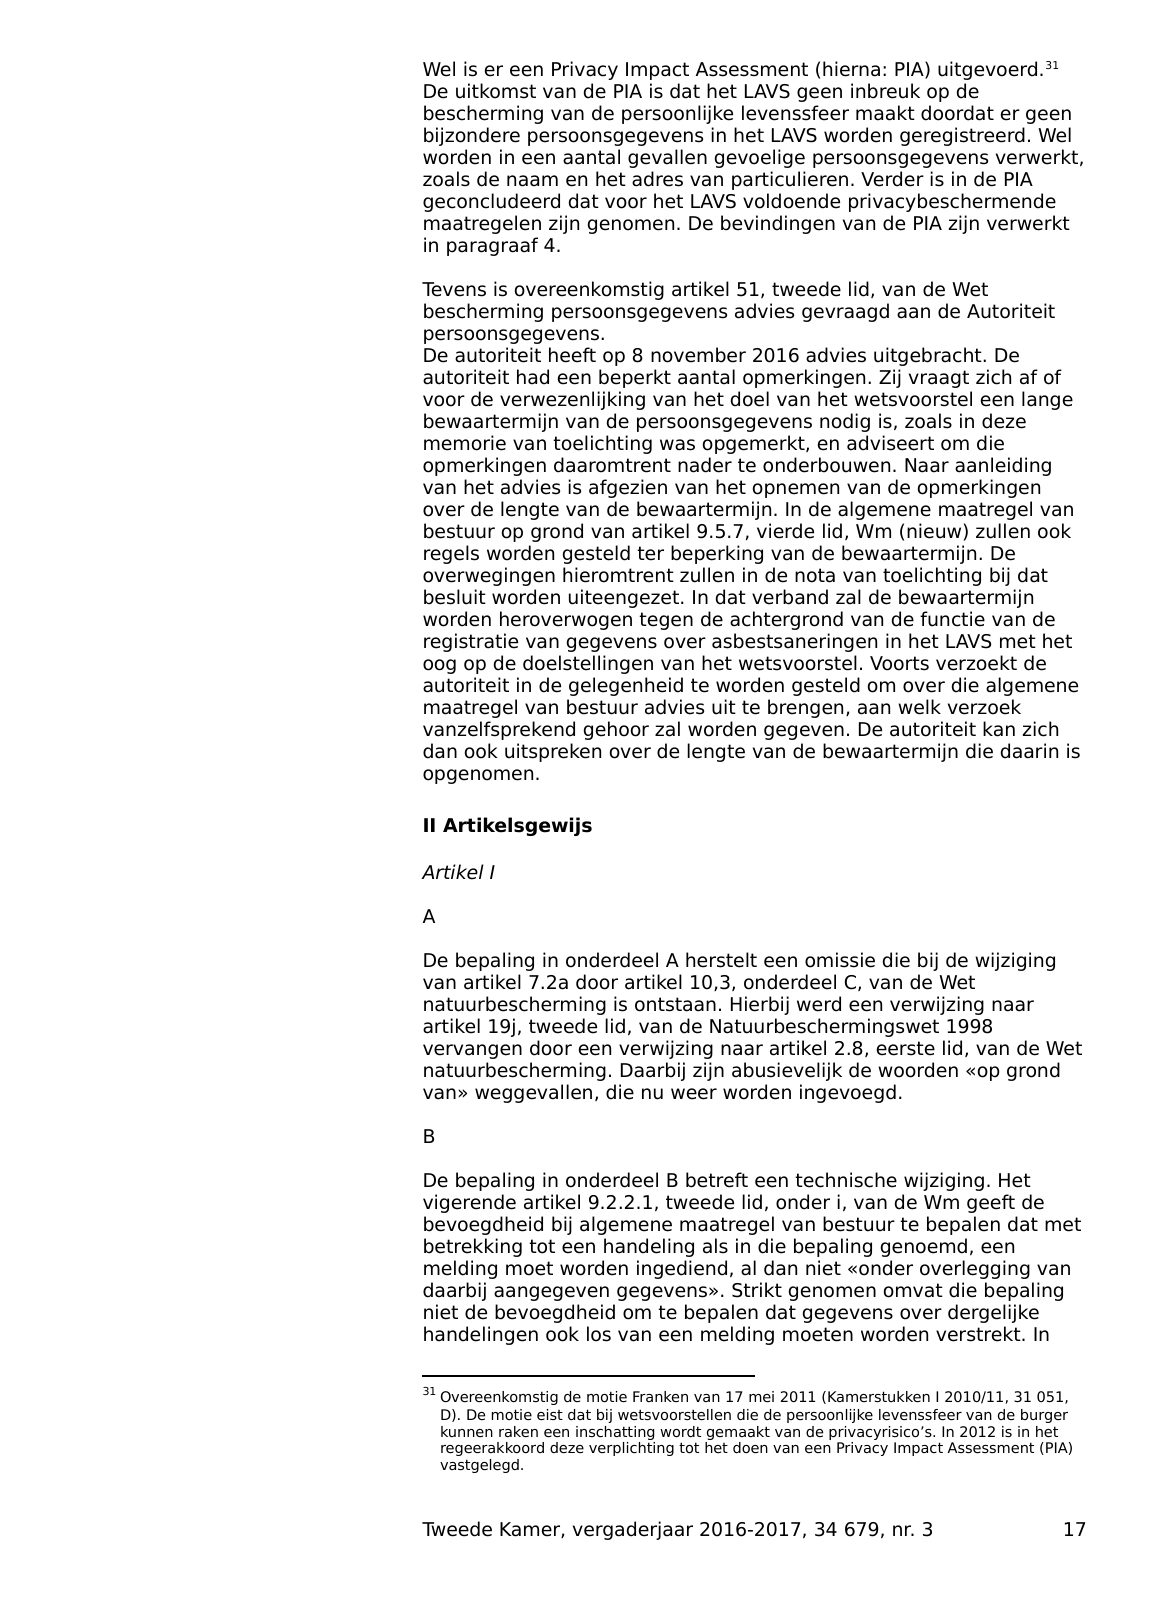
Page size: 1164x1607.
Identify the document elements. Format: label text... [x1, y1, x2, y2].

subtitle B [422, 1126, 1087, 1148]
subtitle Artikel I [422, 862, 1087, 883]
text De autoriteit heeft op 8 november 2016 advies uitgebracht. De autoriteit had een beperkt aantal opmerkingen. Zij vraagt zich af of voor de verwezenlijking van het doel van het wetsvoorstel een lange bewaartermijn van de persoonsgegevens nodig is, zoals in deze memorie van toelichting was opgemerkt, en adviseert om die opmerkingen daaromtrent nader te onderbouwen. Naar aanleiding van het advies is afgezien van het opnemen van de opmerkingen over de lengte van de bewaartermijn. In de algemene maatregel van bestuur op grond van artikel 9.5.7, vierde lid, Wm (nieuw) zullen ook regels worden gesteld ter beperking van de bewaartermijn. De overwegingen hieromtrent zullen in de nota van toelichting bij dat besluit worden uiteengezet. In dat verband zal de bewaartermijn worden heroverwogen tegen de achtergrond van de functie van de registratie van gegevens over asbestsaneringen in het LAVS met het oog op de doelstellingen van het wetsvoorstel. Voorts verzoekt de autoriteit in de gelegenheid te worden gesteld om over die algemene maatregel van bestuur advies uit te brengen, aan welk verzoek vanzelfsprekend gehoor zal worden gegeven. De autoriteit kan zich dan ook uitspreken over de lengte van de bewaartermijn die daarin is opgenomen. [422, 345, 1087, 784]
text Tevens is overeenkomstig artikel 51, tweede lid, van de Wet bescherming persoonsgegevens advies gevraagd aan de Autoriteit persoonsgegevens. [422, 279, 1087, 345]
text De bepaling in onderdeel A herstelt een omissie die bij de wijziging van artikel 7.2a door artikel 10,3, onderdeel C, van de Wet natuurbescherming is ontstaan. Hierbij werd een verwijzing naar artikel 19j, tweede lid, van de Natuurbeschermingswet 1998 vervangen door een verwijzing naar artikel 2.8, eerste lid, van de Wet natuurbescherming. Daarbij zijn abusievelijk de woorden «op grond van» weggevallen, die nu weer worden ingevoegd. [422, 950, 1087, 1104]
text Overeenkomstig de motie Franken van 17 mei 2011 (Kamerstukken I 2010/11, 31 051, D). De motie eist dat bij wetsvoorstellen die de persoonlijke levenssfeer van de burger kunnen raken een inschatting wordt gemaakt van de privacyrisico’s. In 2012 is in het regeerakkoord deze verplichting tot het doen van een Privacy Impact Assessment (PIA) vastgelegd. [422, 1385, 1087, 1474]
subtitle II Artikelsgewijs [422, 814, 1087, 837]
text Wel is er een Privacy Impact Assessment (hierna: PIA) uitgevoerd. De uitkomst van de PIA is dat het LAVS geen inbreuk op de bescherming van de persoonlijke levenssfeer maakt doordat er geen bijzondere persoonsgegevens in het LAVS worden geregistreerd. Wel worden in een aantal gevallen gevoelige persoonsgegevens verwerkt, zoals de naam en het adres van particulieren. Verder is in de PIA geconcludeerd dat voor het LAVS voldoende privacybeschermende maatregelen zijn genomen. De bevindingen van de PIA zijn verwerkt in paragraaf 4. [422, 59, 1087, 257]
subtitle A [422, 906, 1087, 928]
text De bepaling in onderdeel B betreft een technische wijziging. Het vigerende artikel 9.2.2.1, tweede lid, onder i, van de Wm geeft de bevoegdheid bij algemene maatregel van bestuur te bepalen dat met betrekking tot een handeling als in die bepaling genoemd, een melding moet worden ingediend, al dan niet «onder overlegging van daarbij aangegeven gegevens». Strikt genomen omvat die bepaling niet de bevoegdheid om te bepalen dat gegevens over dergelijke handelingen ook los van een melding moeten worden verstrekt. In [422, 1170, 1087, 1346]
